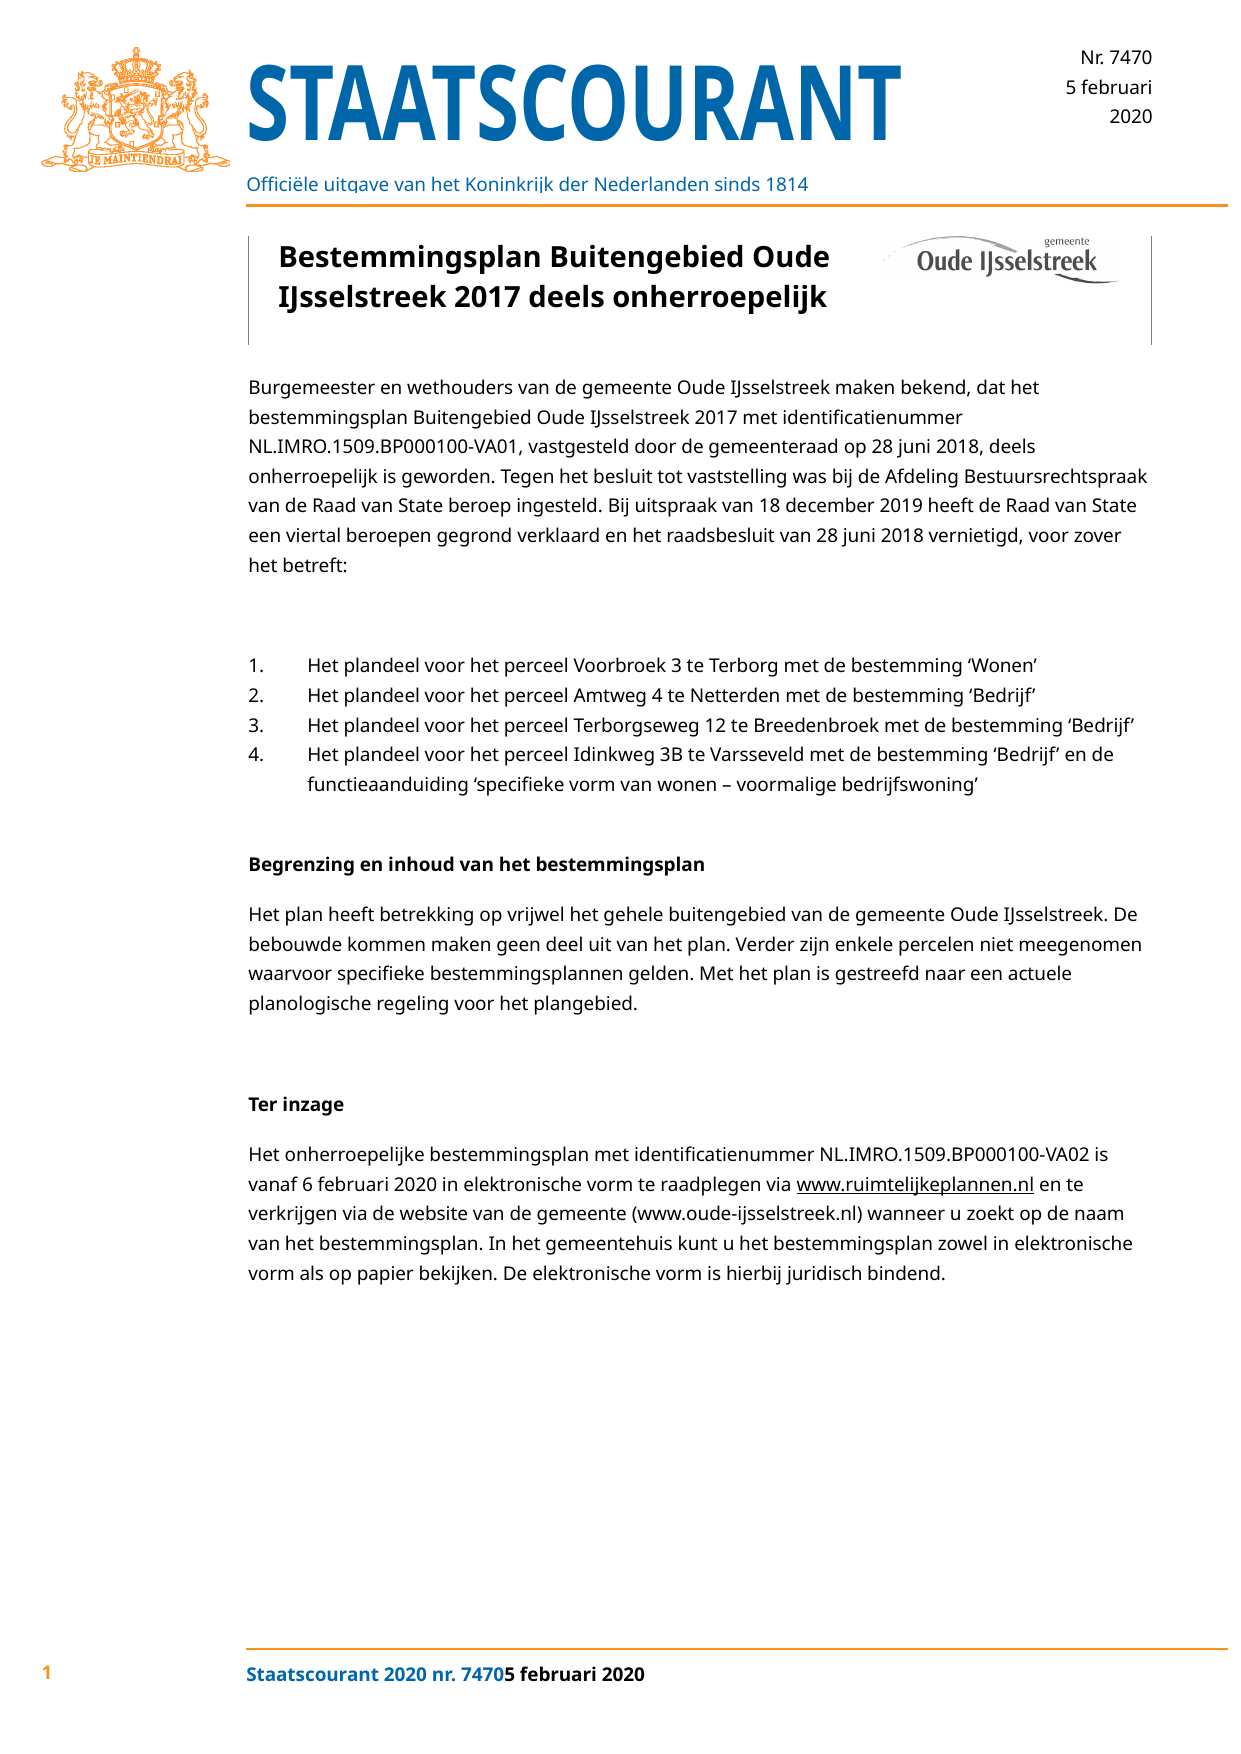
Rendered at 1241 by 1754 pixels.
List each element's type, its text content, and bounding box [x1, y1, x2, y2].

list Het plandeel voor het perceel Idinkweg 3B te Varsseveld met de bestemming ‘Bedrijf’ en de functieaanduiding ‘specifieke vorm van wonen – voormalige bedrijfswoning’ [248, 741, 1152, 797]
text Het plan heeft betrekking op vrijwel het gehele buitengebied van de gemeente Oude IJsselstreek. De bebouwde kommen maken geen deel uit van het plan. Verder zijn enkele percelen niet meegenomen waarvoor specifieke bestemmingsplannen gelden. Met het plan is gestreefd naar een actuele planologische regeling voor het plangebied. [248, 901, 1152, 1016]
list Het plandeel voor het perceel Voorbroek 3 te Terborg met de bestemming ‘Wonen’ [248, 653, 1152, 678]
list Het plandeel voor het perceel Terborgseweg 12 te Breedenbroek met de bestemming ‘Bedrijf’ [248, 712, 1152, 737]
table_header Bestemmingsplan Buitengebied Oude IJsselstreek 2017 deels onherroepelijk [249, 236, 850, 345]
table_header [850, 236, 1151, 345]
text Ter inzage [248, 1091, 1152, 1117]
picture [41, 47, 231, 172]
picture [882, 236, 1119, 284]
list Het plandeel voor het perceel Amtweg 4 te Netterden met de bestemming ‘Bedrijf’ [248, 682, 1152, 708]
text Het onherroepelijke bestemmingsplan met identificatienummer NL.IMRO.1509.BP000100-VA02 is vanaf 6 februari 2020 in elektronische vorm te raadplegen via www.ruimtelijkeplannen.nl en te verkrijgen via de website van de gemeente (www.oude-ijsselstreek.nl) wanneer u zoekt op de naam van het bestemmingsplan. In het gemeentehuis kunt u het bestemmingsplan zowel in elektronische vorm als op papier bekijken. De elektronische vorm is hierbij juridisch bindend. [248, 1141, 1152, 1285]
text Begrenzing en inhoud van het bestemmingsplan [248, 851, 1152, 877]
text Burgemeester en wethouders van de gemeente Oude IJsselstreek maken bekend, dat het bestemmingsplan Buitengebied Oude IJsselstreek 2017 met identificatienummer NL.IMRO.1509.BP000100-VA01, vastgesteld door de gemeenteraad op 28 juni 2018, deels onherroepelijk is geworden. Tegen het besluit tot vaststelling was bij de Afdeling Bestuursrechtspraak van de Raad van State beroep ingesteld. Bij uitspraak van 18 december 2019 heeft de Raad van State een viertal beroepen gegrond verklaard en het raadsbesluit van 28 juni 2018 vernietigd, voor zover het betreft: [248, 374, 1152, 577]
